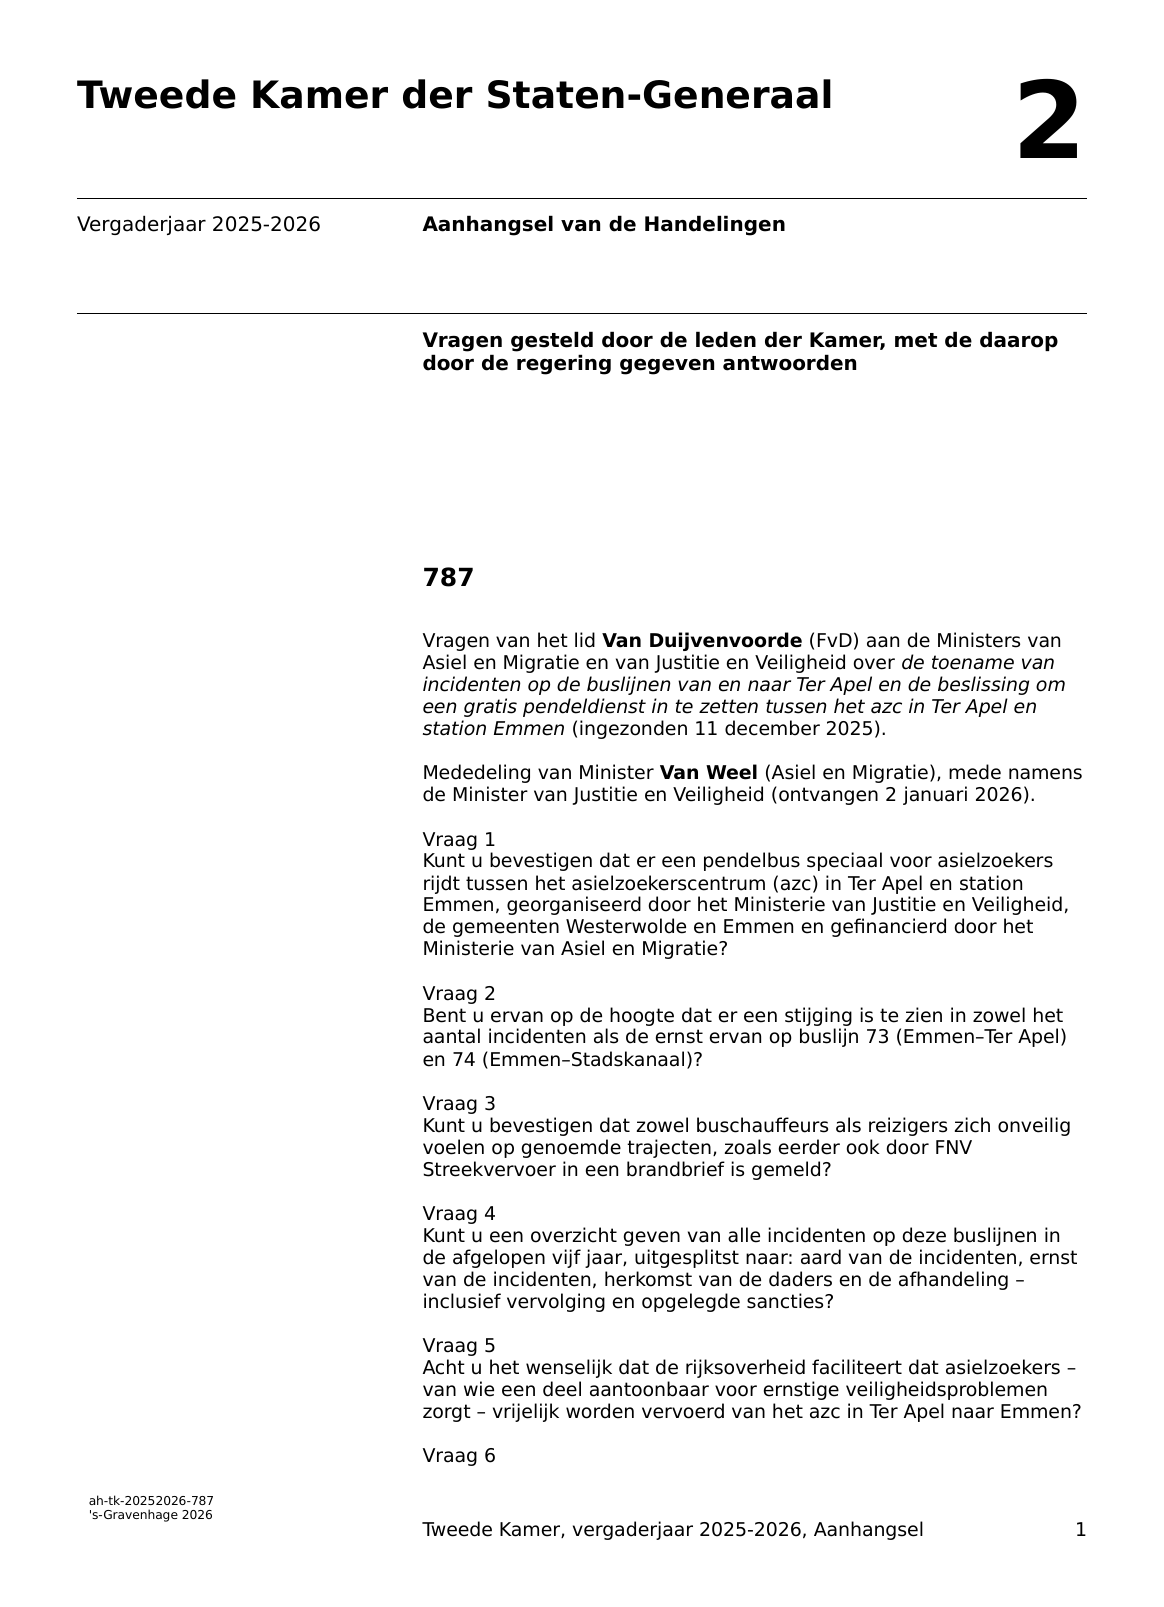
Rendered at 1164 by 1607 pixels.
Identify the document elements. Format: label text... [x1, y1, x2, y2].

text Vraag 6 [422, 1445, 1087, 1467]
table_cell Vergaderjaar 2025-2026 [77, 199, 422, 313]
text Vraag 5 [422, 1335, 1087, 1357]
text Vraag 1 [422, 828, 1087, 850]
text Acht u het wenselijk dat de rijksoverheid faciliteert dat asielzoekers – van wie een deel aantoonbaar voor ernstige veiligheidsproblemen zorgt – vrijelijk worden vervoerd van het azc in Ter Apel naar Emmen? [422, 1357, 1087, 1423]
text Kunt u bevestigen dat er een pendelbus speciaal voor asielzoekers rijdt tussen het asielzoekerscentrum (azc) in Ter Apel en station Emmen, georganiseerd door het Ministerie van Justitie en Veiligheid, de gemeenten Westerwolde en Emmen en gefinancierd door het Ministerie van Asiel en Migratie? [422, 850, 1087, 960]
table_header 2 [886, 59, 1087, 198]
text Vraag 4 [422, 1203, 1087, 1225]
text Kunt u bevestigen dat zowel buschauffeurs als reizigers zich onveilig voelen op genoemde trajecten, zoals eerder ook door FNV Streekvervoer in een brandbrief is gemeld? [422, 1114, 1087, 1181]
text Kunt u een overzicht geven van alle incidenten op deze buslijnen in de afgelopen vijf jaar, uitgesplitst naar: aard van de incidenten, ernst van de incidenten, herkomst van de daders en de afhandeling – inclusief vervolging en opgelegde sancties? [422, 1225, 1087, 1313]
text Vraag 3 [422, 1093, 1087, 1114]
text Mededeling van Minister Van Weel (Asiel en Migratie), mede namens de Minister van Justitie en Veiligheid (ontvangen 2 januari 2026). [422, 762, 1087, 806]
table_header Tweede Kamer der Staten-Generaal [77, 59, 886, 198]
text Bent u ervan op de hoogte dat er een stijging is te zien in zowel het aantal incidenten als de ernst ervan op buslijn 73 (Emmen–Ter Apel) en 74 (Emmen–Stadskanaal)? [422, 1004, 1087, 1070]
text 's-Gravenhage 2026 [88, 1508, 323, 1522]
text Vraag 2 [422, 982, 1087, 1004]
text Vragen van het lid Van Duijvenvoorde (FvD) aan de Ministers van Asiel en Migratie en van Justitie en Veiligheid over de toename van incidenten op de buslijnen van en naar Ter Apel en de beslissing om een gratis pendeldienst in te zetten tussen het azc in Ter Apel en station Emmen (ingezonden 11 december 2025). [422, 630, 1087, 740]
table_cell [77, 314, 422, 375]
table_cell Aanhangsel van de Handelingen [422, 199, 1087, 313]
table_cell Vragen gesteld door de leden der Kamer, met de daarop door de regering gegeven antwoorden [422, 314, 1087, 375]
text ah-tk-20252026-787 [88, 1494, 323, 1508]
text 787 [422, 563, 1087, 592]
